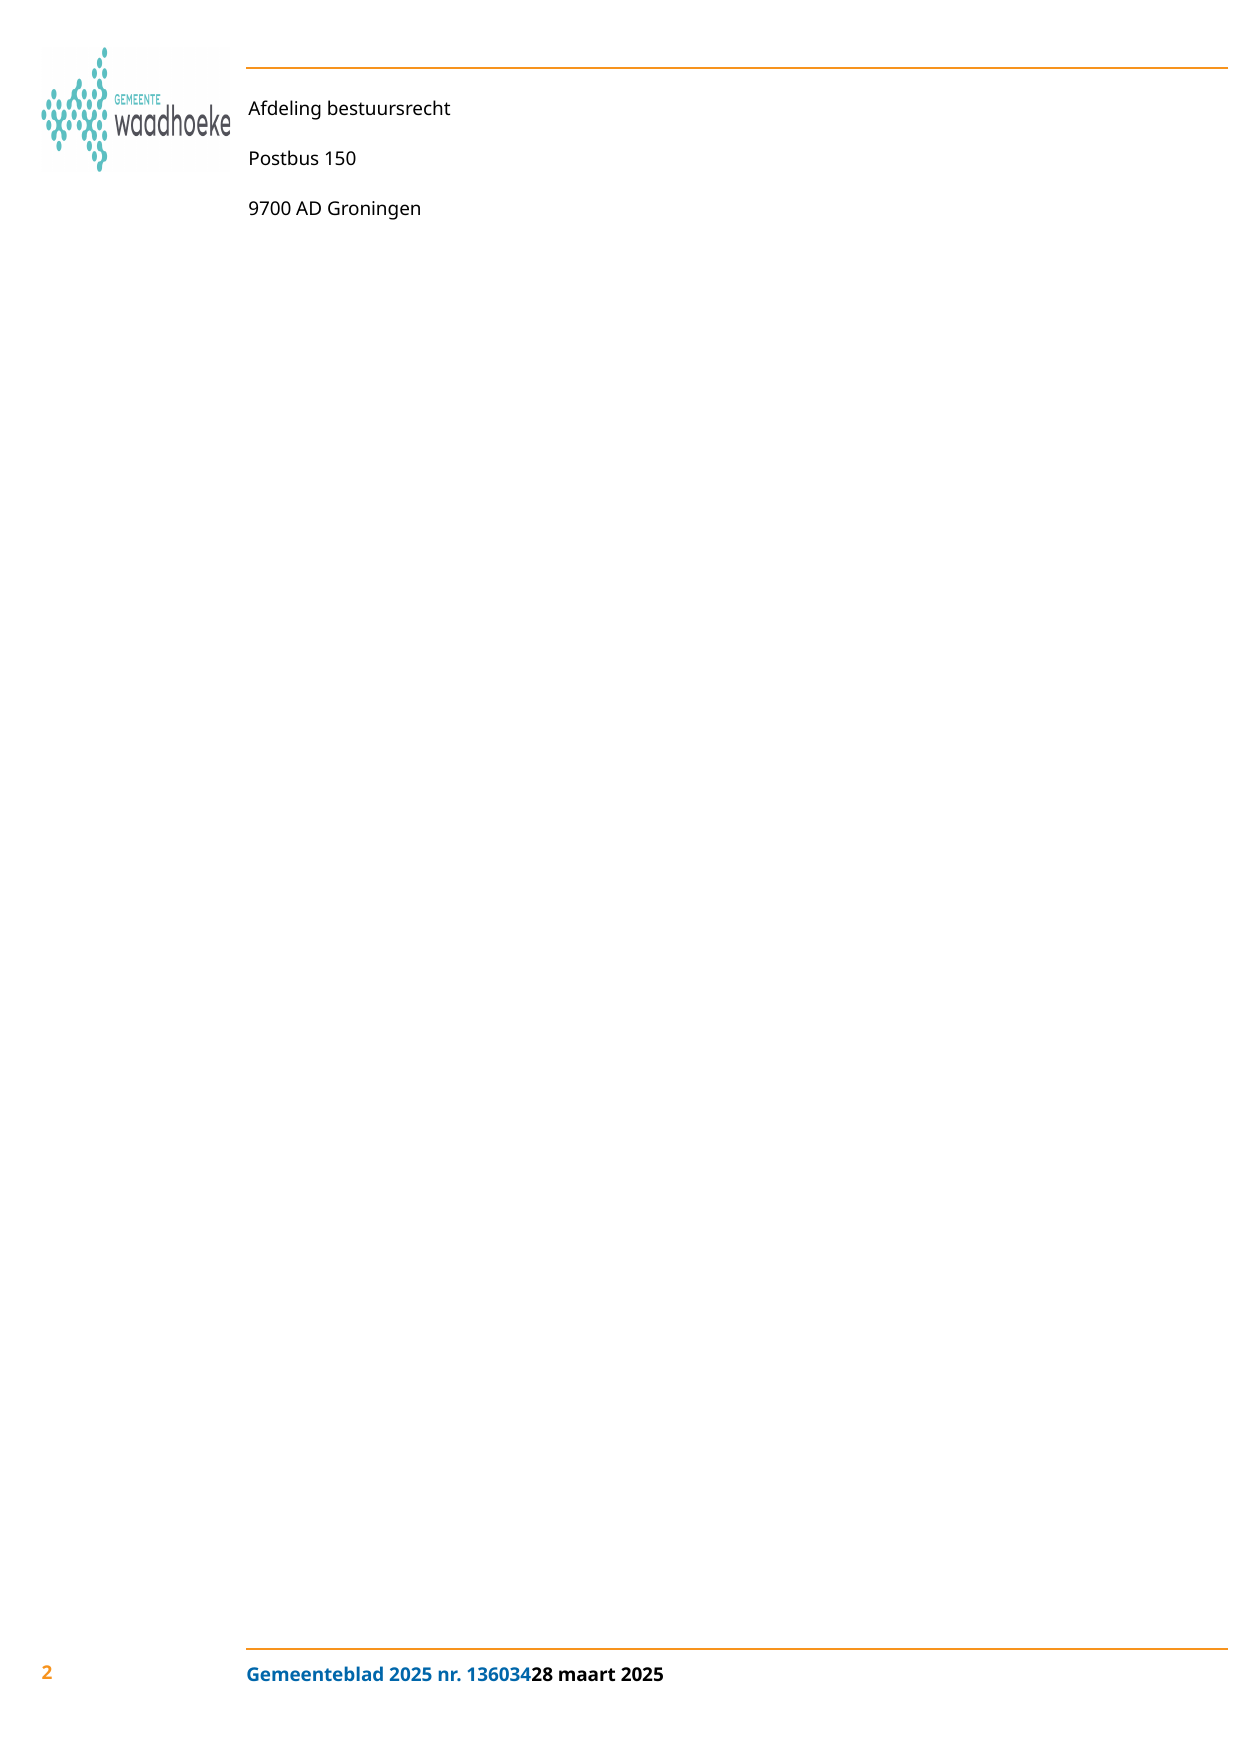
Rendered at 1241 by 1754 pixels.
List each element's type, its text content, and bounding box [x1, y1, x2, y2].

text Postbus 150 [248, 145, 1152, 171]
text Afdeling bestuursrecht [248, 95, 1152, 121]
picture [41, 47, 231, 172]
text 9700 AD Groningen [248, 196, 1152, 221]
